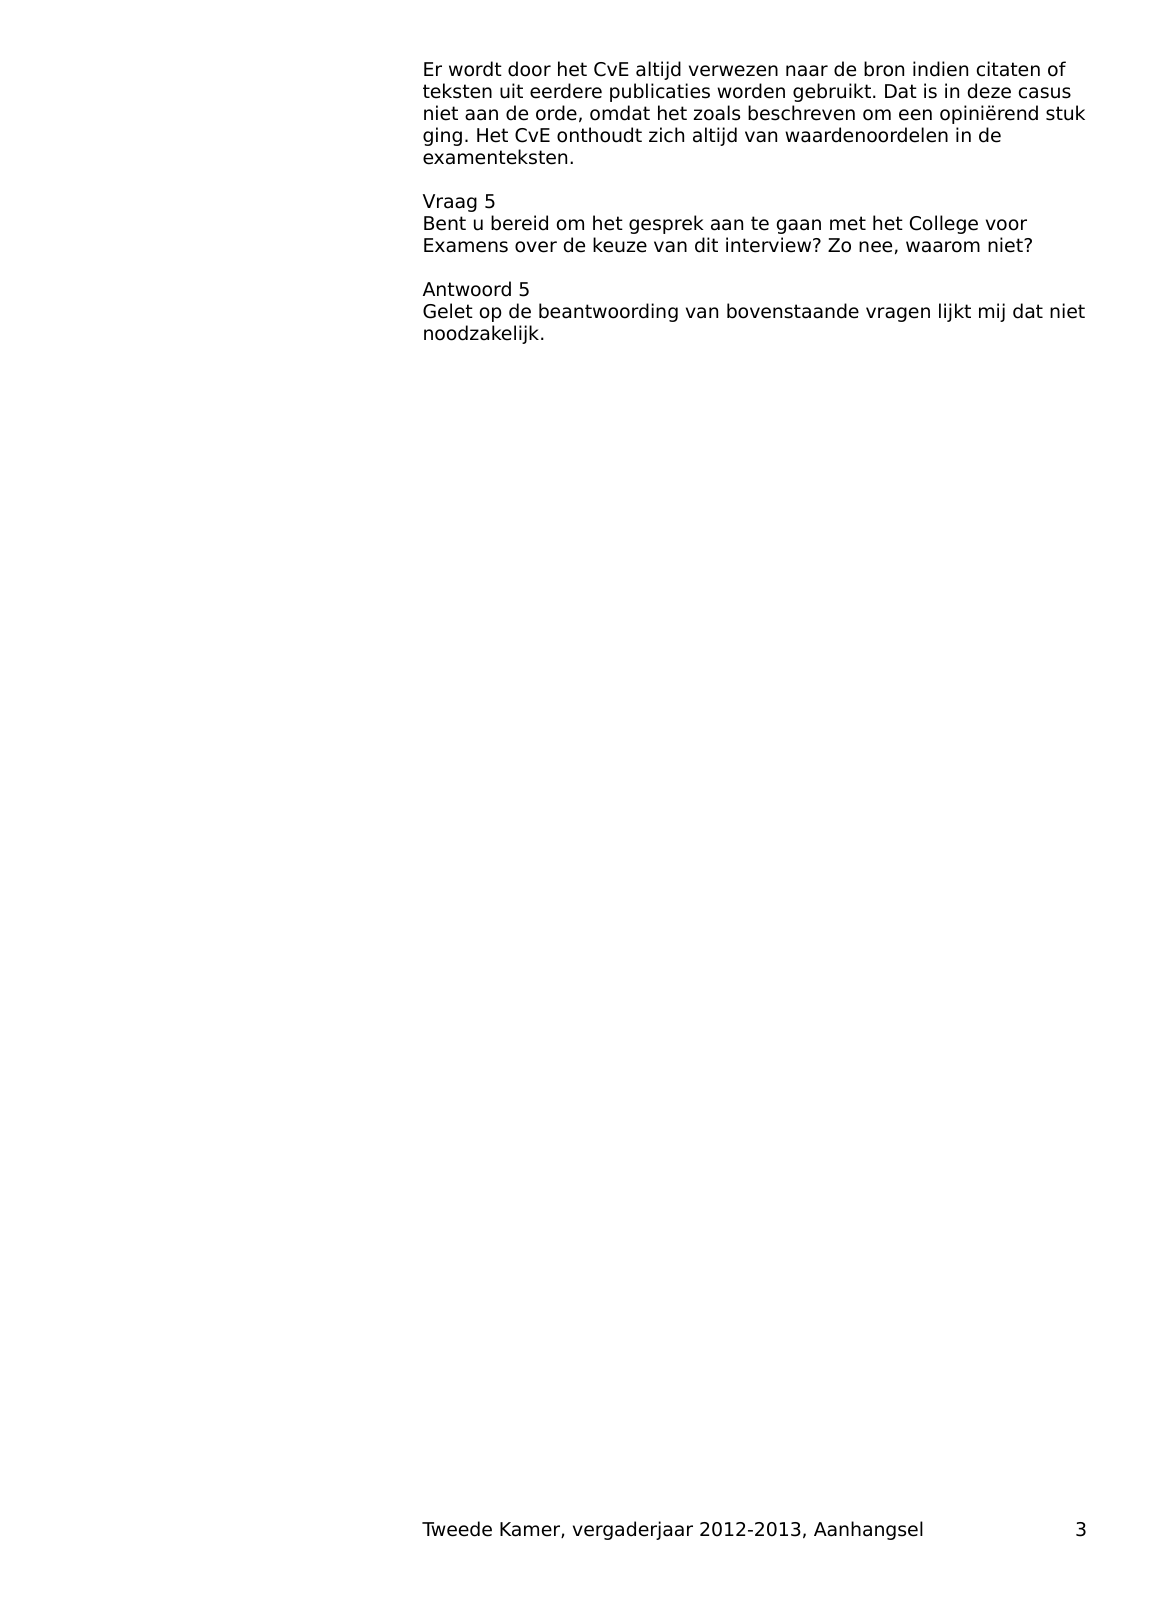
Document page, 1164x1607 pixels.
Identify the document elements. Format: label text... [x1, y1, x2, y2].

text Er wordt door het CvE altijd verwezen naar de bron indien citaten of teksten uit eerdere publicaties worden gebruikt. Dat is in deze casus niet aan de orde, omdat het zoals beschreven om een opiniërend stuk ging. Het CvE onthoudt zich altijd van waardenoordelen in de examenteksten. [422, 59, 1087, 169]
text Antwoord 5 [422, 279, 1087, 301]
text Gelet op de beantwoording van bovenstaande vragen lijkt mij dat niet noodzakelijk. [422, 301, 1087, 345]
text Vraag 5 [422, 191, 1087, 213]
text Bent u bereid om het gesprek aan te gaan met het College voor Examens over de keuze van dit interview? Zo nee, waarom niet? [422, 213, 1087, 257]
